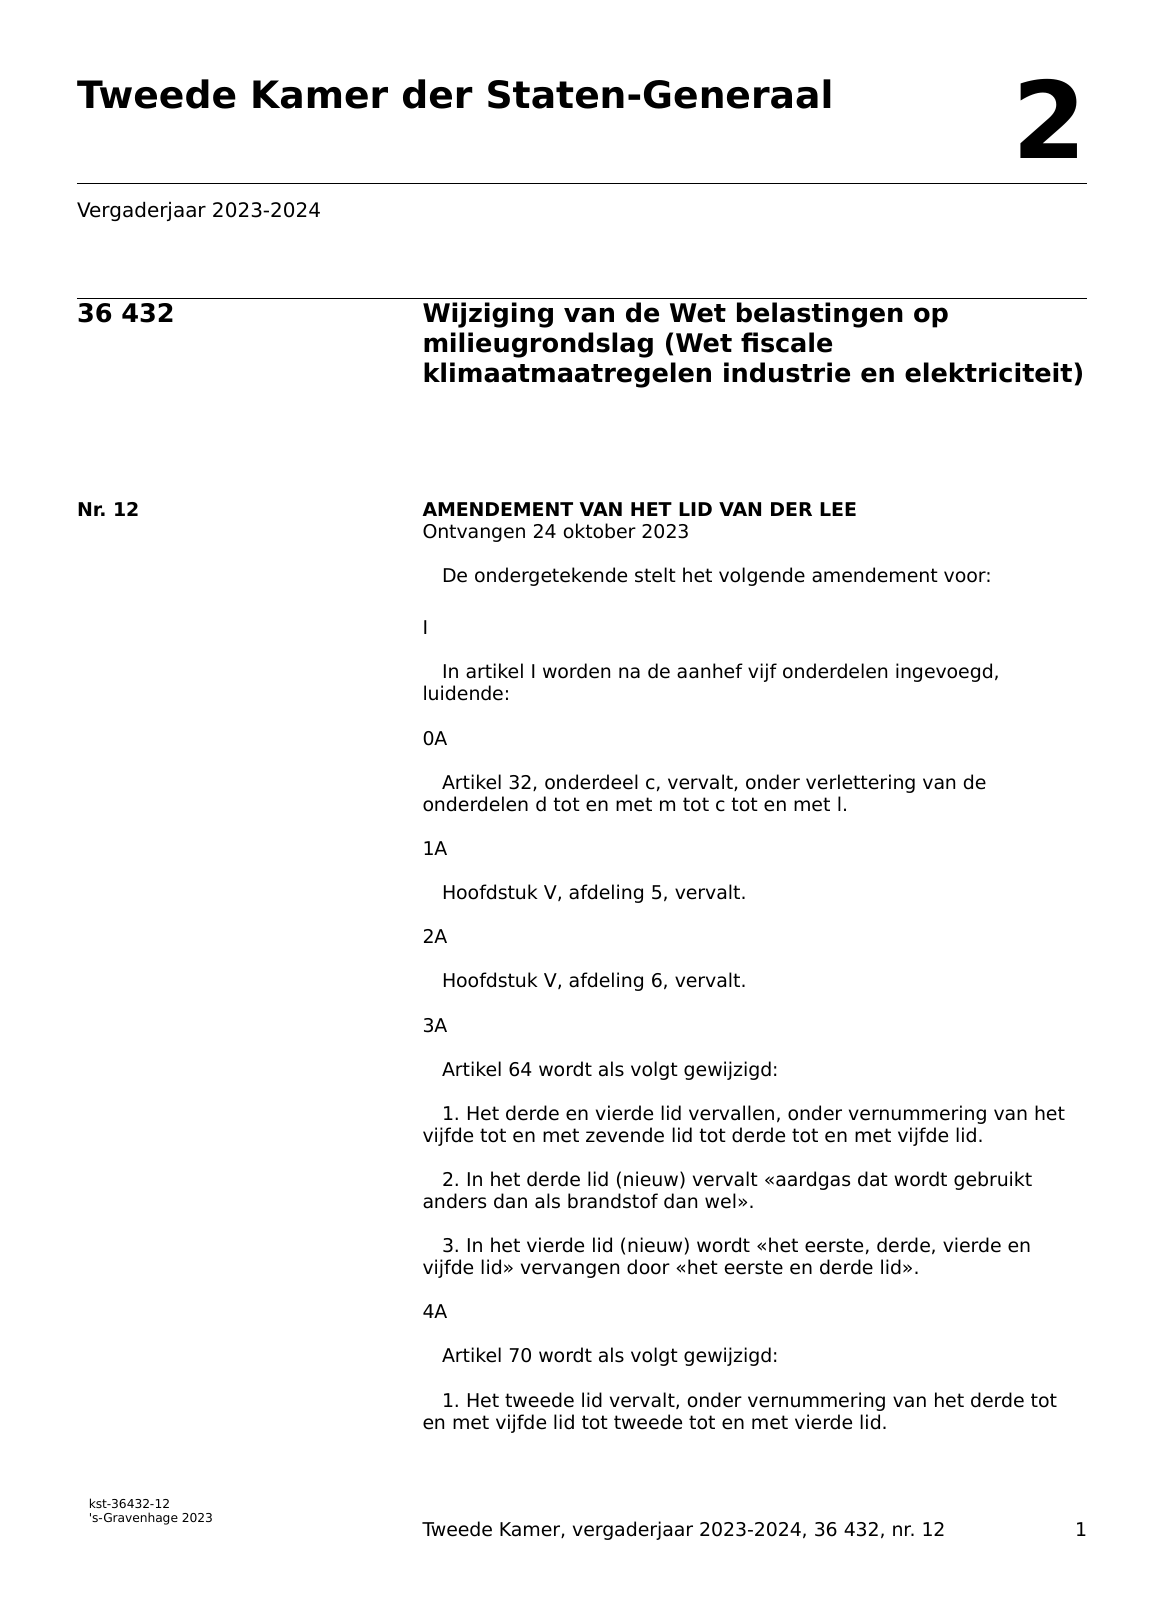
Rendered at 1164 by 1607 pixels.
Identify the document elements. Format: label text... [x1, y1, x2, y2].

text Artikel 70 wordt als volgt gewijzigd: [422, 1345, 1087, 1367]
text Artikel 64 wordt als volgt gewijzigd: [422, 1059, 1087, 1081]
table_header 2 [886, 59, 1087, 183]
text In artikel I worden na de aanhef vijf onderdelen ingevoegd, luidende: [422, 661, 1087, 705]
text 2A [422, 926, 1087, 948]
subtitle Nr. 12 AMENDEMENT VAN HET LID VAN DER LEE [77, 499, 1087, 521]
text 0A [422, 727, 1087, 749]
text 4A [422, 1301, 1087, 1323]
text Hoofdstuk V, afdeling 6, vervalt. [422, 970, 1087, 992]
text 2. In het derde lid (nieuw) vervalt «aardgas dat wordt gebruikt anders dan als brandstof dan wel». [422, 1169, 1087, 1213]
text 1. Het derde en vierde lid vervallen, onder vernummering van het vijfde tot en met zevende lid tot derde tot en met vijfde lid. [422, 1103, 1087, 1147]
text Ontvangen 24 oktober 2023 [422, 521, 1087, 543]
text 1. Het tweede lid vervalt, onder vernummering van het derde tot en met vijfde lid tot tweede tot en met vierde lid. [422, 1389, 1087, 1433]
table_header Tweede Kamer der Staten-Generaal [77, 59, 886, 183]
text kst-36432-12 [88, 1497, 323, 1511]
text 's-Gravenhage 2023 [88, 1511, 323, 1525]
text De ondergetekende stelt het volgende amendement voor: [422, 565, 1087, 587]
subtitle I [422, 617, 1087, 639]
text 1A [422, 838, 1087, 860]
text Artikel 32, onderdeel c, vervalt, onder verlettering van de onderdelen d tot en met m tot c tot en met l. [422, 772, 1087, 816]
subtitle 36 432 Wijziging van de Wet belastingen op milieugrondslag (Wet fiscale klimaatmaatregelen industrie en elektriciteit) [77, 299, 1087, 388]
text Hoofdstuk V, afdeling 5, vervalt. [422, 882, 1087, 904]
table_cell Vergaderjaar 2023-2024 [77, 184, 1087, 298]
text 3A [422, 1014, 1087, 1036]
text 3. In het vierde lid (nieuw) wordt «het eerste, derde, vierde en vijfde lid» vervangen door «het eerste en derde lid». [422, 1235, 1087, 1279]
